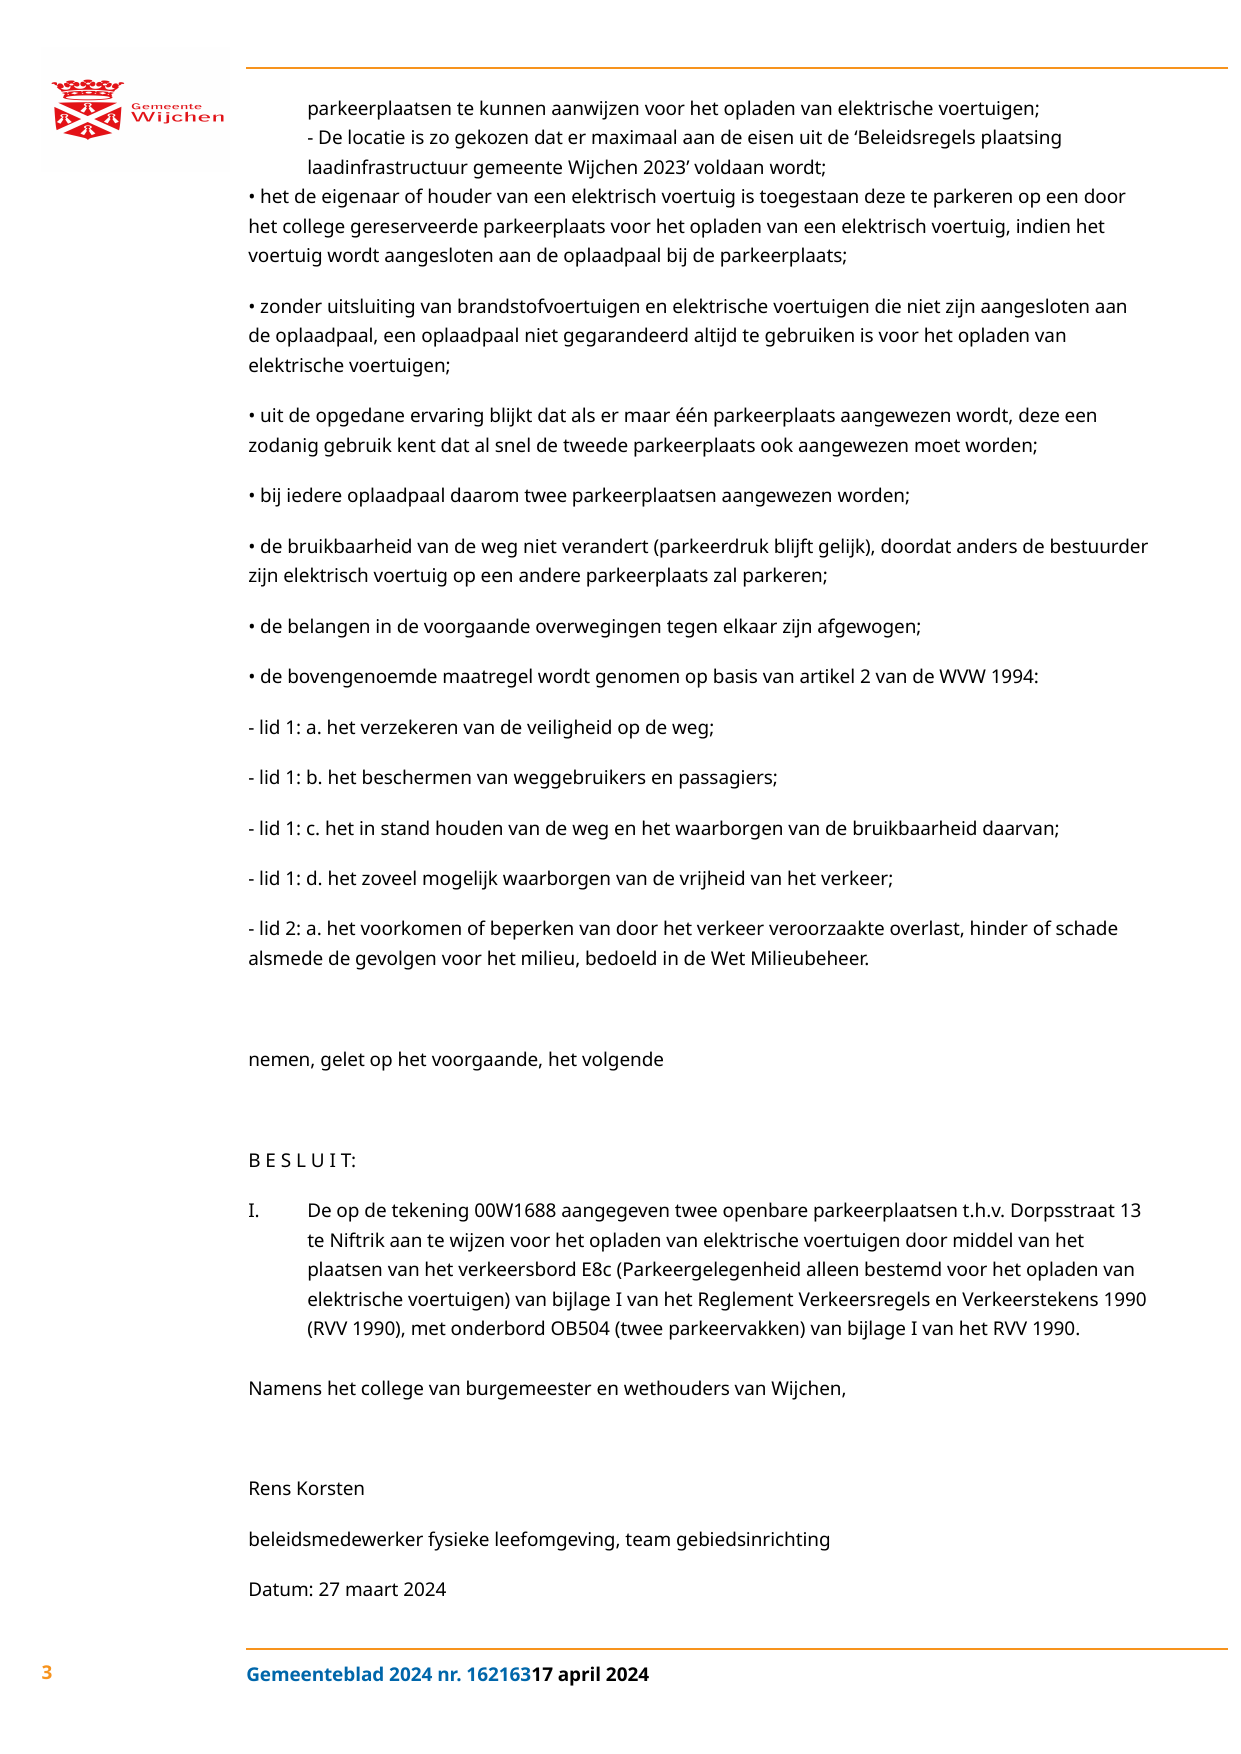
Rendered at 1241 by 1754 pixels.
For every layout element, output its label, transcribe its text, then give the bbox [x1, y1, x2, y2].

text • bij iedere oplaadpaal daarom twee parkeerplaatsen aangewezen worden; [248, 483, 1152, 508]
text Datum: 27 maart 2024 [248, 1576, 1152, 1602]
text - lid 1: c. het in stand houden van de weg en het waarborgen van de bruikbaarheid daarvan; [248, 815, 1152, 841]
text • de bruikbaarheid van de weg niet verandert (parkeerdruk blijft gelijk), doordat anders de bestuurder zijn elektrisch voertuig op een andere parkeerplaats zal parkeren; [248, 533, 1152, 588]
text B E S L U I T: [248, 1147, 1152, 1173]
text Rens Korsten [248, 1476, 1152, 1501]
text beleidsmedewerker fysieke leefomgeving, team gebiedsinrichting [248, 1526, 1152, 1552]
list parkeerplaatsen te kunnen aanwijzen voor het opladen van elektrische voertuigen; [248, 95, 1152, 121]
list De op de tekening 00W1688 aangegeven twee openbare parkeerplaatsen t.h.v. Dorpsstraat 13 te Niftrik aan te wijzen voor het opladen van elektrische voertuigen door middel van het plaatsen van het verkeersbord E8c (Parkeergelegenheid alleen bestemd voor het opladen van elektrische voertuigen) van bijlage I van het Reglement Verkeersregels en Verkeerstekens 1990 (RVV 1990), met onderbord OB504 (twee parkeervakken) van bijlage I van het RVV 1990. [248, 1197, 1152, 1341]
text - lid 1: b. het beschermen van weggebruikers en passagiers; [248, 764, 1152, 790]
text - lid 1: a. het verzekeren van de veiligheid op de weg; [248, 714, 1152, 740]
text • de belangen in de voorgaande overwegingen tegen elkaar zijn afgewogen; [248, 613, 1152, 639]
text - lid 1: d. het zoveel mogelijk waarborgen van de vrijheid van het verkeer; [248, 865, 1152, 891]
text • uit de opgedane ervaring blijkt dat als er maar één parkeerplaats aangewezen wordt, deze een zodanig gebruik kent dat al snel de tweede parkeerplaats ook aangewezen moet worden; [248, 403, 1152, 458]
text - lid 2: a. het voorkomen of beperken van door het verkeer veroorzaakte overlast, hinder of schade alsmede de gevolgen voor het milieu, bedoeld in de Wet Milieubeheer. [248, 916, 1152, 971]
picture [41, 47, 231, 172]
text • de bovengenoemde maatregel wordt genomen op basis van artikel 2 van de WVW 1994: [248, 663, 1152, 689]
text • het de eigenaar of houder van een elektrisch voertuig is toegestaan deze te parkeren op een door het college gereserveerde parkeerplaats voor het opladen van een elektrisch voertuig, indien het voertuig wordt aangesloten aan de oplaadpaal bij de parkeerplaats; [248, 183, 1152, 268]
list - De locatie is zo gekozen dat er maximaal aan de eisen uit de ‘Beleidsregels plaatsing laadinfrastructuur gemeente Wijchen 2023’ voldaan wordt; [248, 124, 1152, 180]
text Namens het college van burgemeester en wethouders van Wijchen, [248, 1375, 1152, 1401]
text nemen, gelet op het voorgaande, het volgende [248, 1046, 1152, 1072]
text • zonder uitsluiting van brandstofvoertuigen en elektrische voertuigen die niet zijn aangesloten aan de oplaadpaal, een oplaadpaal niet gegarandeerd altijd te gebruiken is voor het opladen van elektrische voertuigen; [248, 293, 1152, 378]
